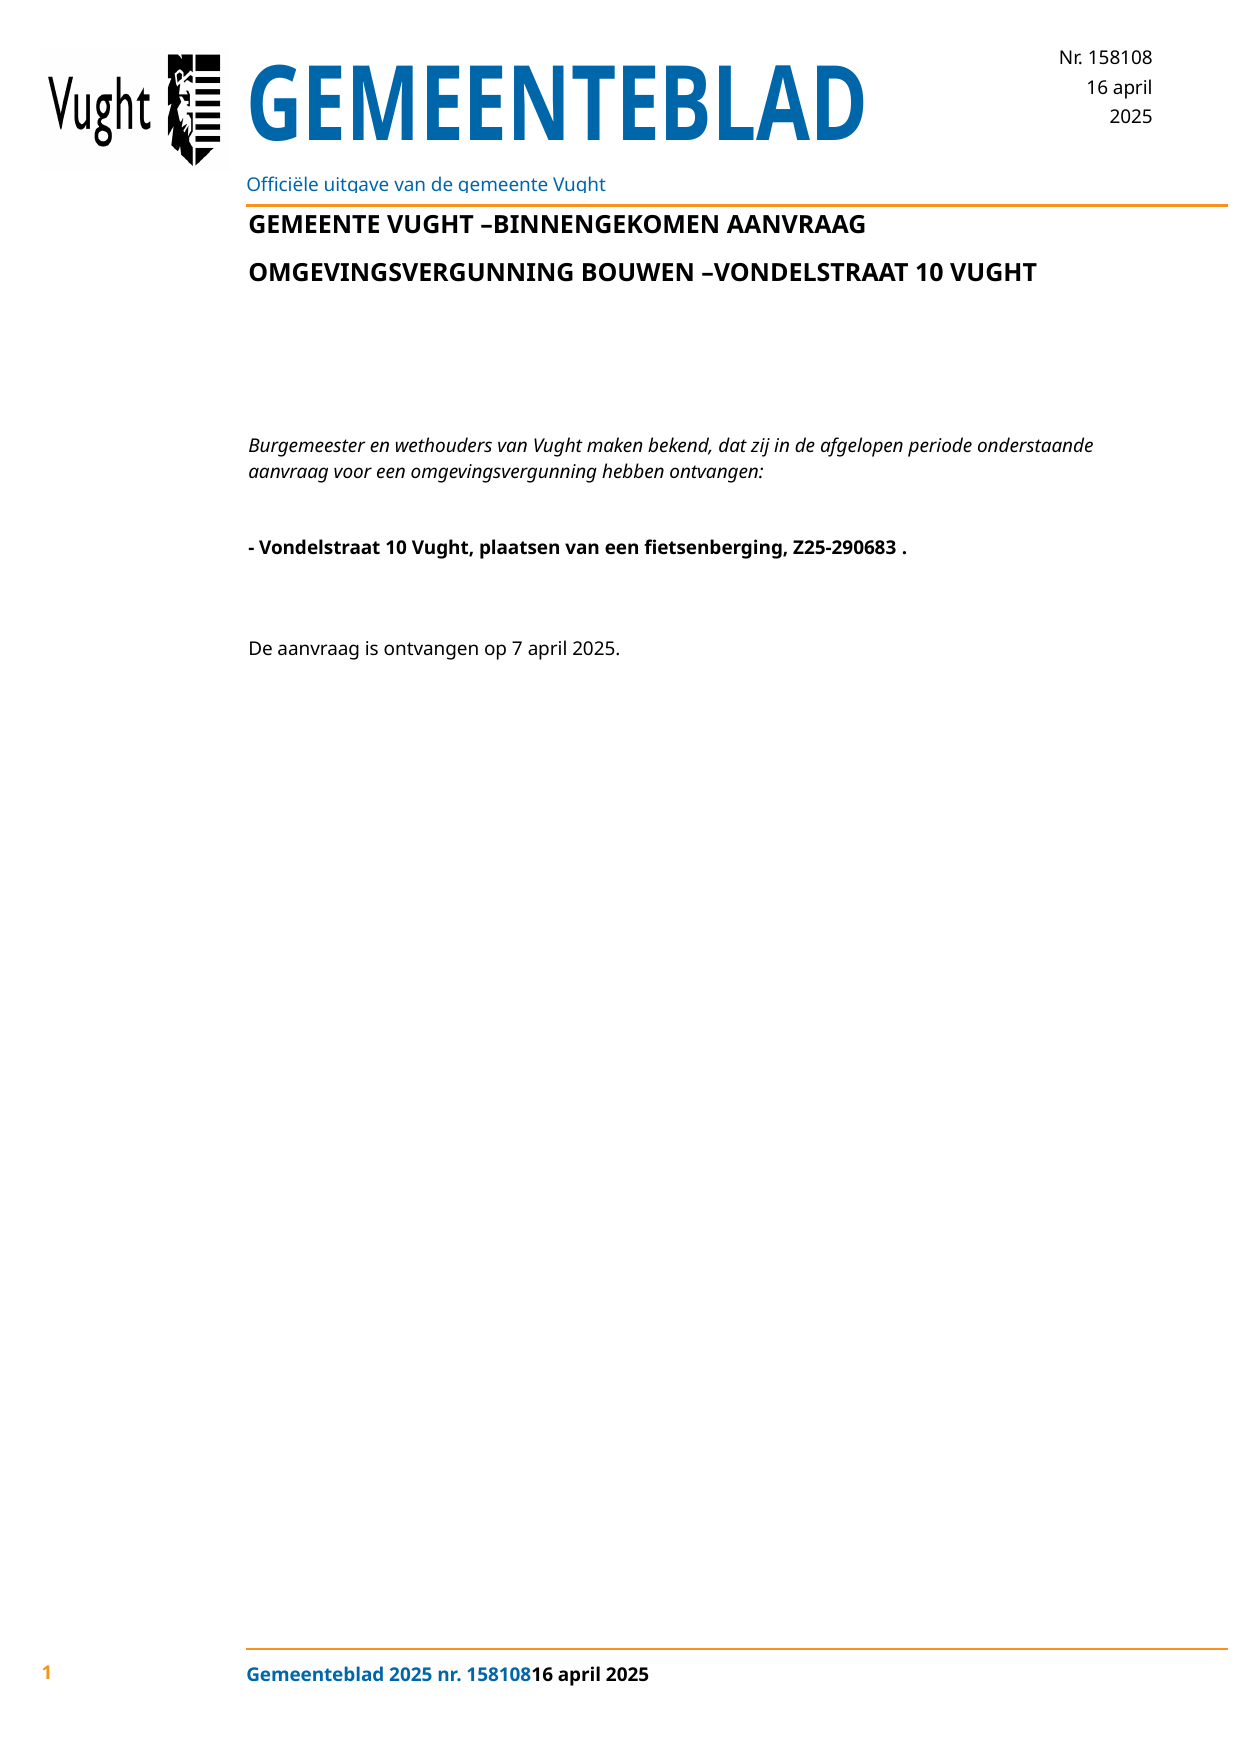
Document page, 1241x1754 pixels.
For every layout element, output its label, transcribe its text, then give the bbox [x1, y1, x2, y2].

text - Vondelstraat 10 Vught, plaatsen van een fietsenberging, Z25-290683 . [248, 534, 1152, 560]
text Burgemeester en wethouders van Vught maken bekend, dat zij in de afgelopen periode onderstaande aanvraag voor een omgevingsvergunning hebben ontvangen: [248, 432, 1152, 484]
picture [41, 47, 231, 172]
text GEMEENTE VUGHT –BINNENGEKOMEN AANVRAAG OMGEVINGSVERGUNNING BOUWEN –VONDELSTRAAT 10 VUGHT [248, 207, 1152, 288]
text De aanvraag is ontvangen op 7 april 2025. [248, 635, 1152, 661]
